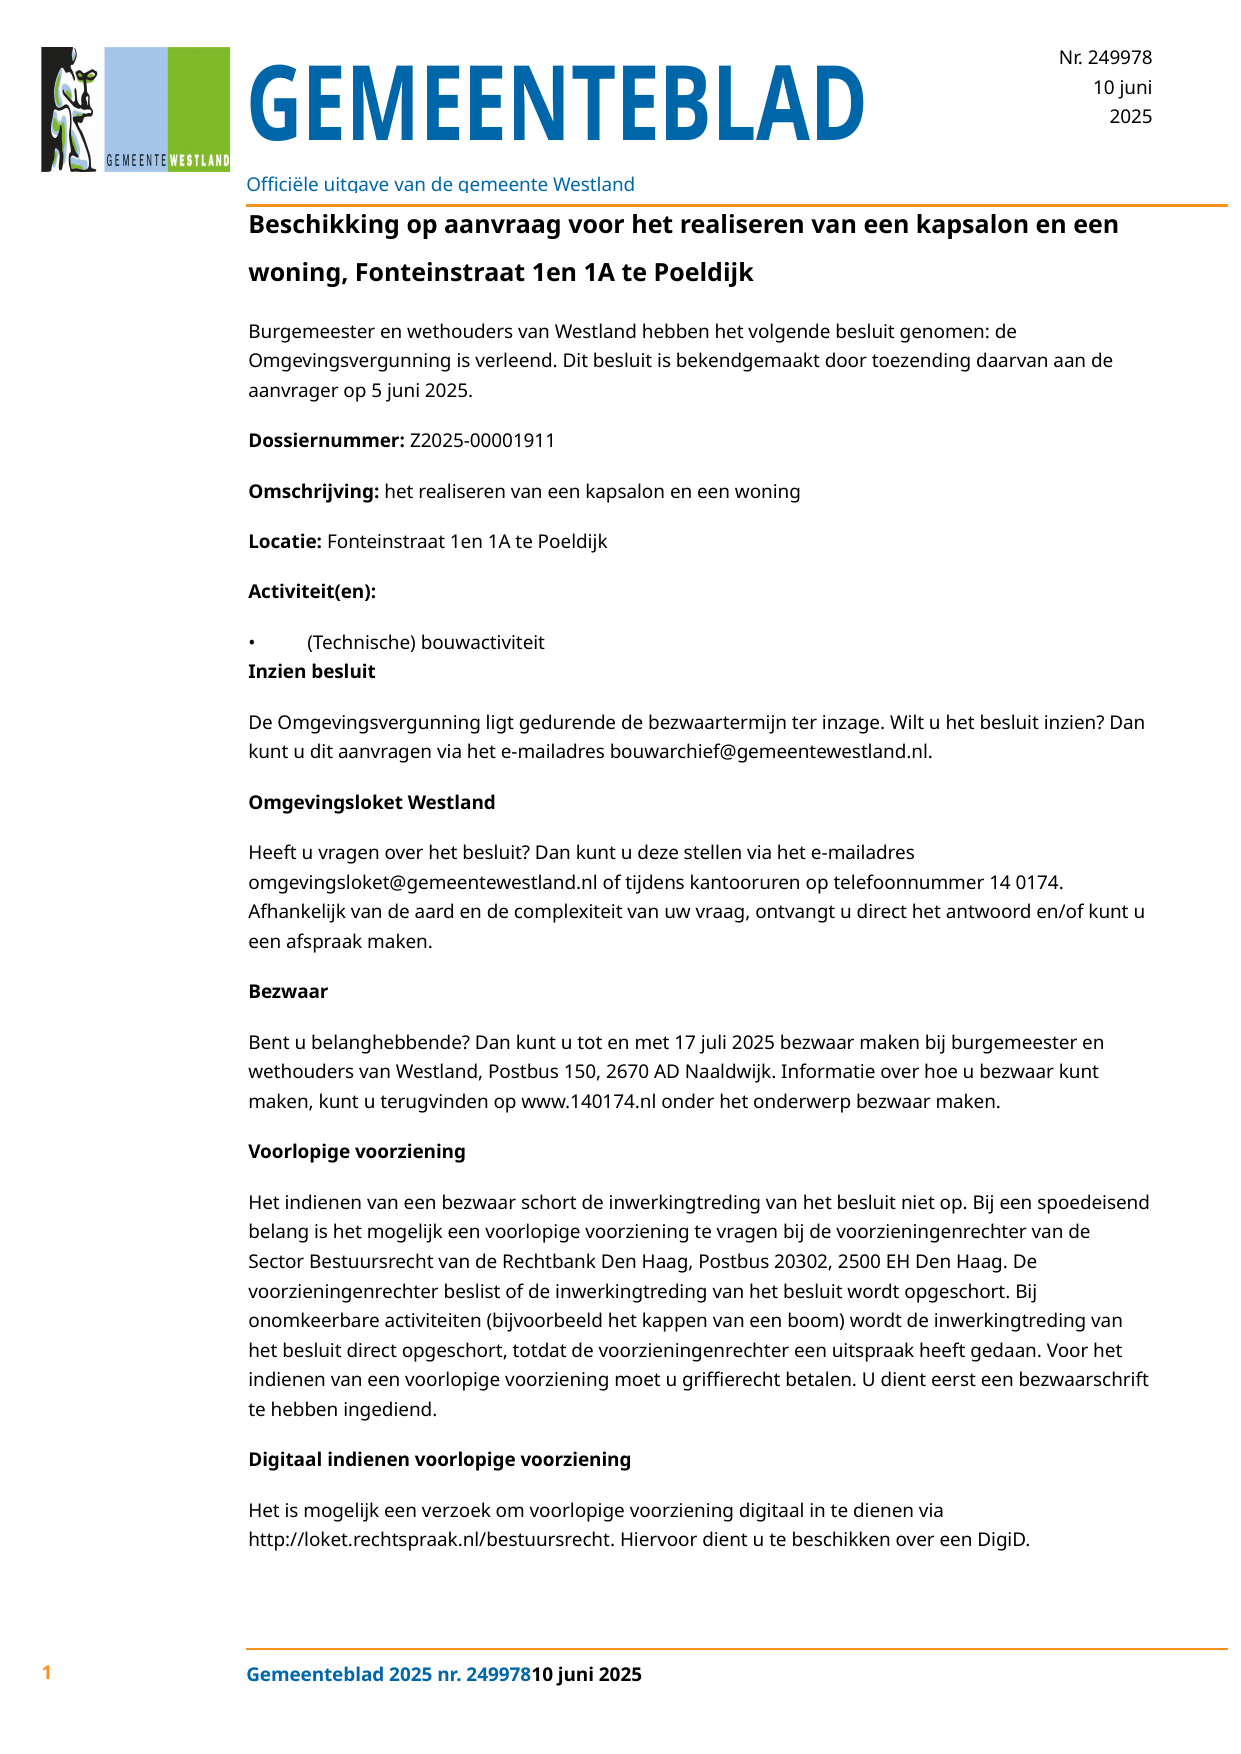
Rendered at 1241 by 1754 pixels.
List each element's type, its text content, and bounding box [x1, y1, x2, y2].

text Het is mogelijk een verzoek om voorlopige voorziening digitaal in te dienen via http://loket.rechtspraak.nl/bestuursrecht. Hiervoor dient u te beschikken over een DigiD. [248, 1497, 1152, 1552]
text Omgevingsloket Westland [248, 789, 1152, 815]
text Omschrijving: het realiseren van een kapsalon en een woning [248, 478, 1152, 504]
text Burgemeester en wethouders van Westland hebben het volgende besluit genomen: de Omgevingsvergunning is verleend. Dit besluit is bekendgemaakt door toezending daarvan aan de aanvrager op 5 juni 2025. [248, 318, 1152, 403]
text Heeft u vragen over het besluit? Dan kunt u deze stellen via het e-mailadres omgevingsloket@gemeentewestland.nl of tijdens kantooruren op telefoonnummer 14 0174. Afhankelijk van de aard en de complexiteit van uw vraag, ontvangt u direct het antwoord en/of kunt u een afspraak maken. [248, 839, 1152, 954]
text Beschikking op aanvraag voor het realiseren van een kapsalon en een woning, Fonteinstraat 1en 1A te Poeldijk [248, 207, 1152, 288]
list (Technische) bouwactiviteit [248, 629, 1152, 655]
text Activiteit(en): [248, 579, 1152, 604]
text Digitaal indienen voorlopige voorziening [248, 1447, 1152, 1472]
picture [41, 47, 231, 172]
text Inzien besluit [248, 659, 1152, 684]
text Voorlopige voorziening [248, 1139, 1152, 1164]
text Dossiernummer: Z2025-00001911 [248, 427, 1152, 453]
text Locatie: Fonteinstraat 1en 1A te Poeldijk [248, 528, 1152, 554]
text Bezwaar [248, 979, 1152, 1004]
text Het indienen van een bezwaar schort de inwerkingtreding van het besluit niet op. Bij een spoedeisend belang is het mogelijk een voorlopige voorziening te vragen bij de voorzieningenrechter van de Sector Bestuursrecht van de Rechtbank Den Haag, Postbus 20302, 2500 EH Den Haag. De voorzieningenrechter beslist of de inwerkingtreding van het besluit wordt opgeschort. Bij onomkeerbare activiteiten (bijvoorbeeld het kappen van een boom) wordt de inwerkingtreding van het besluit direct opgeschort, totdat de voorzieningenrechter een uitspraak heeft gedaan. Voor het indienen van een voorlopige voorziening moet u griffierecht betalen. U dient eerst een bezwaarschrift te hebben ingediend. [248, 1189, 1152, 1422]
text De Omgevingsvergunning ligt gedurende de bezwaartermijn ter inzage. Wilt u het besluit inzien? Dan kunt u dit aanvragen via het e-mailadres bouwarchief@gemeentewestland.nl. [248, 709, 1152, 764]
text Bent u belanghebbende? Dan kunt u tot en met 17 juli 2025 bezwaar maken bij burgemeester en wethouders van Westland, Postbus 150, 2670 AD Naaldwijk. Informatie over hoe u bezwaar kunt maken, kunt u terugvinden op www.140174.nl onder het onderwerp bezwaar maken. [248, 1029, 1152, 1114]
